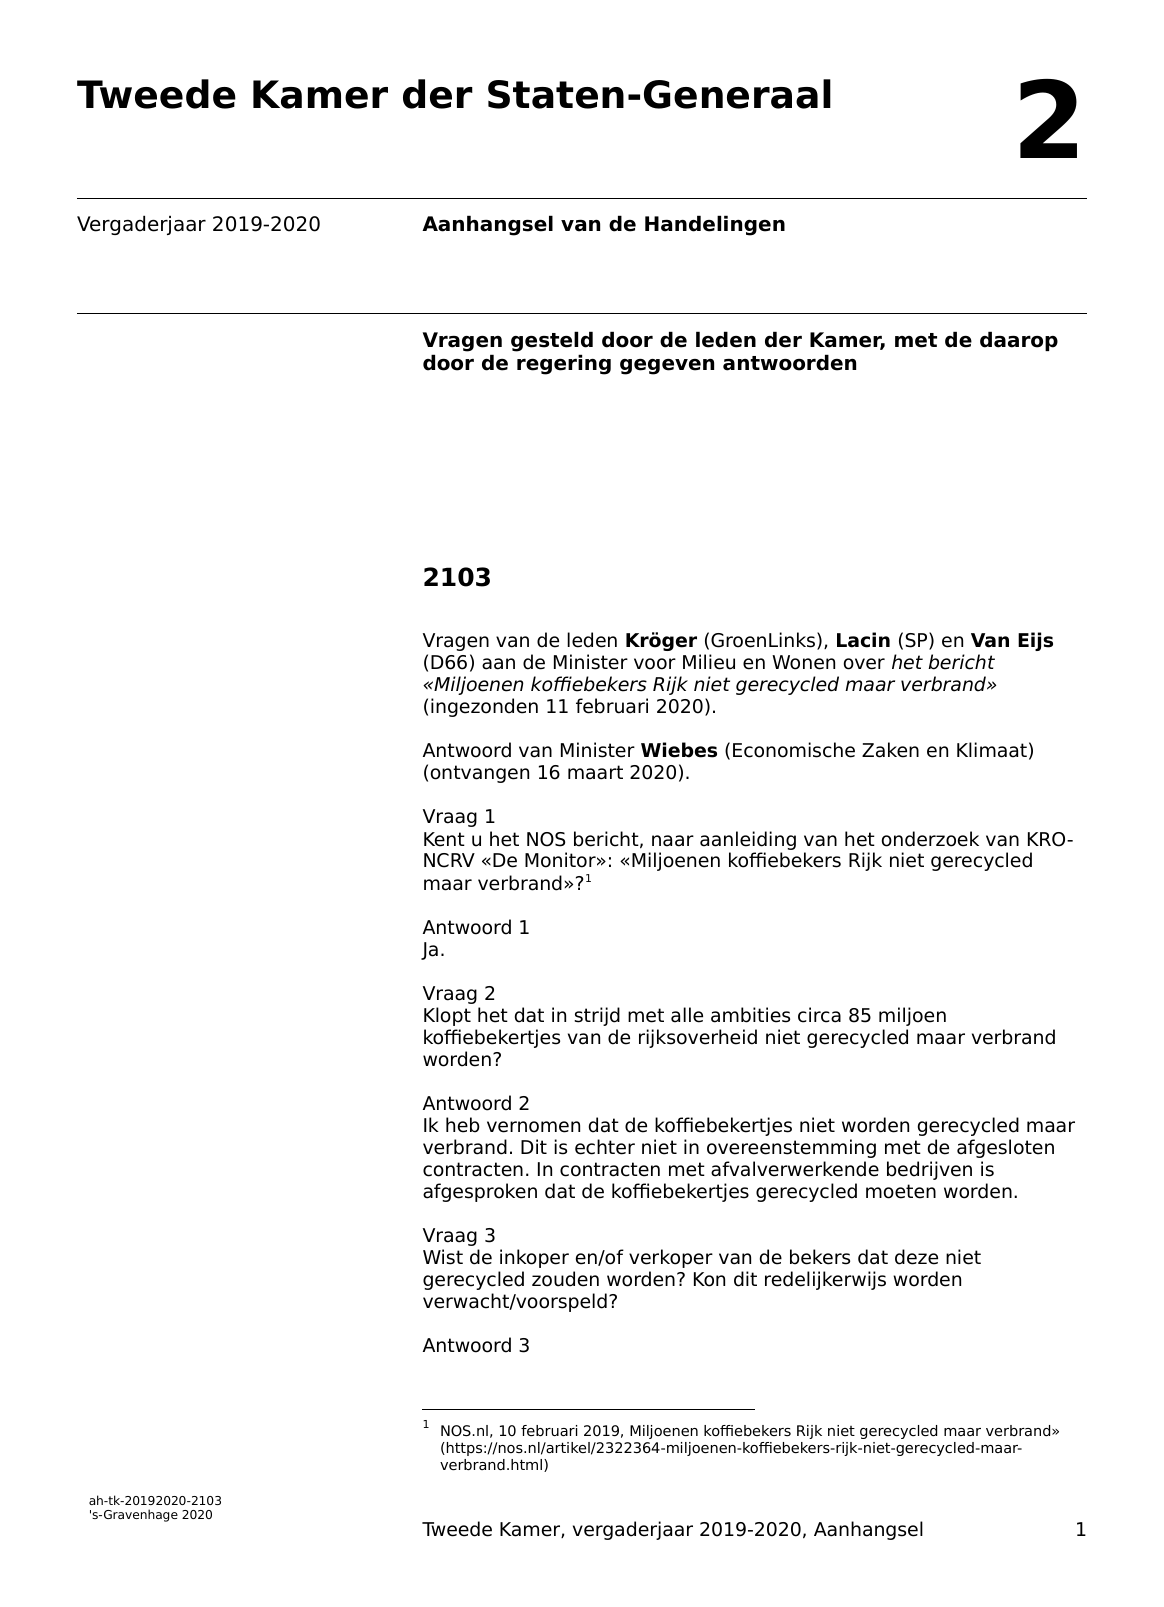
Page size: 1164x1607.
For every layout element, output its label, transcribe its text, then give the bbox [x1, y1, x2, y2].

table_cell Vergaderjaar 2019-2020 [77, 199, 422, 313]
text ah-tk-20192020-2103 [88, 1494, 323, 1508]
text Ja. [422, 938, 1087, 961]
text Vraag 1 [422, 806, 1087, 828]
text Wist de inkoper en/of verkoper van de bekers dat deze niet gerecycled zouden worden? Kon dit redelijkerwijs worden verwacht/voorspeld? [422, 1247, 1087, 1313]
text Antwoord 1 [422, 917, 1087, 938]
text Vragen van de leden Kröger (GroenLinks), Lacin (SP) en Van Eijs (D66) aan de Minister voor Milieu en Wonen over het bericht «Miljoenen koffiebekers Rijk niet gerecycled maar verbrand» (ingezonden 11 februari 2020). [422, 630, 1087, 718]
text 's-Gravenhage 2020 [88, 1508, 323, 1522]
table_cell [77, 314, 422, 375]
text Vraag 2 [422, 983, 1087, 1005]
text Klopt het dat in strijd met alle ambities circa 85 miljoen koffiebekertjes van de rijksoverheid niet gerecycled maar verbrand worden? [422, 1005, 1087, 1071]
text Kent u het NOS bericht, naar aanleiding van het onderzoek van KRO-NCRV «De Monitor»: «Miljoenen koffiebekers Rijk niet gerecycled maar verbrand»? [422, 828, 1087, 894]
table_cell Aanhangsel van de Handelingen [422, 199, 1087, 313]
text Ik heb vernomen dat de koffiebekertjes niet worden gerecycled maar verbrand. Dit is echter niet in overeenstemming met de afgesloten contracten. In contracten met afvalverwerkende bedrijven is afgesproken dat de koffiebekertjes gerecycled moeten worden. [422, 1115, 1087, 1203]
table_cell Vragen gesteld door de leden der Kamer, met de daarop door de regering gegeven antwoorden [422, 314, 1087, 375]
text Antwoord van Minister Wiebes (Economische Zaken en Klimaat) (ontvangen 16 maart 2020). [422, 740, 1087, 784]
text Vraag 3 [422, 1225, 1087, 1247]
table_header Tweede Kamer der Staten-Generaal [77, 59, 886, 198]
text NOS.nl, 10 februari 2019, Miljoenen koffiebekers Rijk niet gerecycled maar verbrand» (https://nos.nl/artikel/2322364-miljoenen-koffiebekers-rijk-niet-gerecycled-maar-verbrand.html) [422, 1418, 1087, 1474]
text Antwoord 3 [422, 1335, 1087, 1357]
table_header 2 [886, 59, 1087, 198]
text Antwoord 2 [422, 1093, 1087, 1115]
text 2103 [422, 563, 1087, 592]
